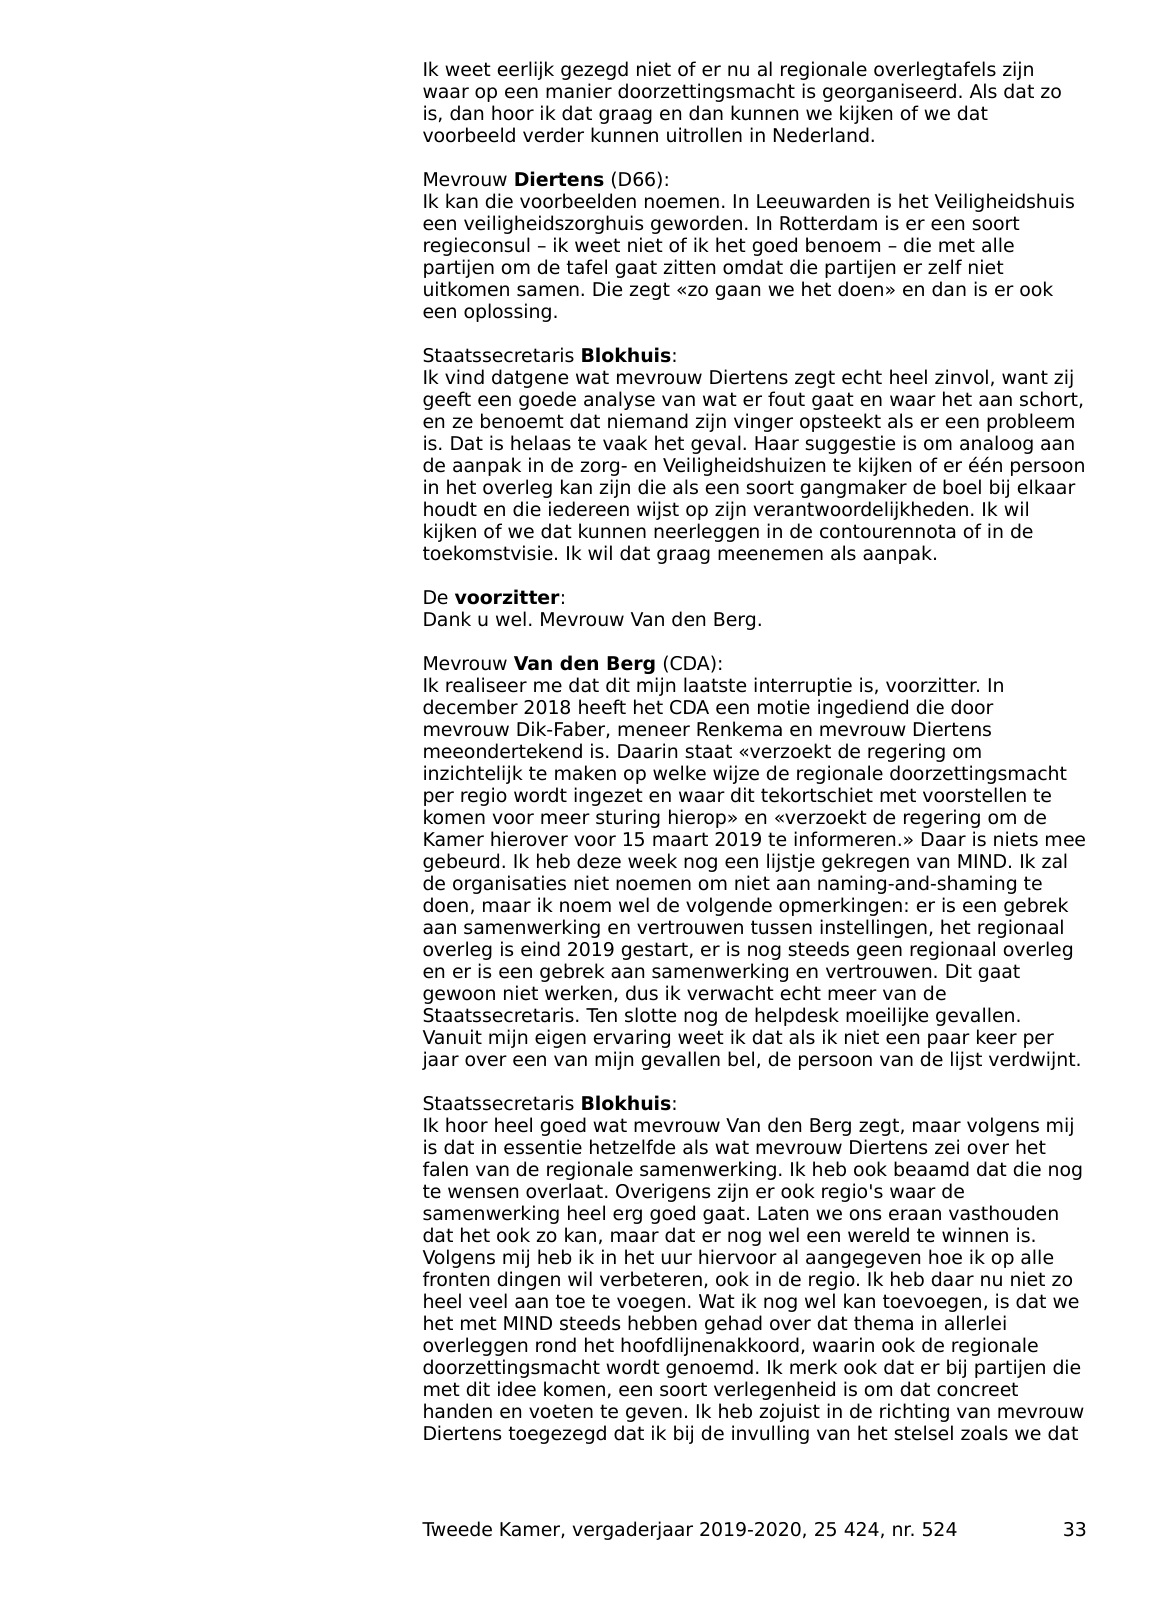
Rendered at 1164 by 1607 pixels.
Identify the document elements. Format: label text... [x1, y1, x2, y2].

text Ik kan die voorbeelden noemen. In Leeuwarden is het Veiligheidshuis een veiligheidszorghuis geworden. In Rotterdam is er een soort regieconsul – ik weet niet of ik het goed benoem – die met alle partijen om de tafel gaat zitten omdat die partijen er zelf niet uitkomen samen. Die zegt «zo gaan we het doen» en dan is er ook een oplossing. [422, 191, 1087, 323]
text Ik hoor heel goed wat mevrouw Van den Berg zegt, maar volgens mij is dat in essentie hetzelfde als wat mevrouw Diertens zei over het falen van de regionale samenwerking. Ik heb ook beaamd dat die nog te wensen overlaat. Overigens zijn er ook regio's waar de samenwerking heel erg goed gaat. Laten we ons eraan vasthouden dat het ook zo kan, maar dat er nog wel een wereld te winnen is. Volgens mij heb ik in het uur hiervoor al aangegeven hoe ik op alle fronten dingen wil verbeteren, ook in de regio. Ik heb daar nu niet zo heel veel aan toe te voegen. Wat ik nog wel kan toevoegen, is dat we het met MIND steeds hebben gehad over dat thema in allerlei overleggen rond het hoofdlijnenakkoord, waarin ook de regionale doorzettingsmacht wordt genoemd. Ik merk ook dat er bij partijen die met dit idee komen, een soort verlegenheid is om dat concreet handen en voeten te geven. Ik heb zojuist in de richting van mevrouw Diertens toegezegd dat ik bij de invulling van het stelsel zoals we dat [422, 1115, 1087, 1445]
text Ik vind datgene wat mevrouw Diertens zegt echt heel zinvol, want zij geeft een goede analyse van wat er fout gaat en waar het aan schort, en ze benoemt dat niemand zijn vinger opsteekt als er een probleem is. Dat is helaas te vaak het geval. Haar suggestie is om analoog aan de aanpak in de zorg- en Veiligheidshuizen te kijken of er één persoon in het overleg kan zijn die als een soort gangmaker de boel bij elkaar houdt en die iedereen wijst op zijn verantwoordelijkheden. Ik wil kijken of we dat kunnen neerleggen in de contourennota of in de toekomstvisie. Ik wil dat graag meenemen als aanpak. [422, 367, 1087, 565]
text Staatssecretaris Blokhuis: [422, 345, 1087, 367]
text Mevrouw Diertens (D66): [422, 169, 1087, 191]
text Dank u wel. Mevrouw Van den Berg. [422, 609, 1087, 631]
text Staatssecretaris Blokhuis: [422, 1093, 1087, 1115]
text Ik weet eerlijk gezegd niet of er nu al regionale overlegtafels zijn waar op een manier doorzettingsmacht is georganiseerd. Als dat zo is, dan hoor ik dat graag en dan kunnen we kijken of we dat voorbeeld verder kunnen uitrollen in Nederland. [422, 59, 1087, 147]
text Mevrouw Van den Berg (CDA): [422, 653, 1087, 675]
text De voorzitter: [422, 587, 1087, 609]
text Ik realiseer me dat dit mijn laatste interruptie is, voorzitter. In december 2018 heeft het CDA een motie ingediend die door mevrouw Dik-Faber, meneer Renkema en mevrouw Diertens meeondertekend is. Daarin staat «verzoekt de regering om inzichtelijk te maken op welke wijze de regionale doorzettingsmacht per regio wordt ingezet en waar dit tekortschiet met voorstellen te komen voor meer sturing hierop» en «verzoekt de regering om de Kamer hierover voor 15 maart 2019 te informeren.» Daar is niets mee gebeurd. Ik heb deze week nog een lijstje gekregen van MIND. Ik zal de organisaties niet noemen om niet aan naming-and-shaming te doen, maar ik noem wel de volgende opmerkingen: er is een gebrek aan samenwerking en vertrouwen tussen instellingen, het regionaal overleg is eind 2019 gestart, er is nog steeds geen regionaal overleg en er is een gebrek aan samenwerking en vertrouwen. Dit gaat gewoon niet werken, dus ik verwacht echt meer van de Staatssecretaris. Ten slotte nog de helpdesk moeilijke gevallen. Vanuit mijn eigen ervaring weet ik dat als ik niet een paar keer per jaar over een van mijn gevallen bel, de persoon van de lijst verdwijnt. [422, 675, 1087, 1071]
